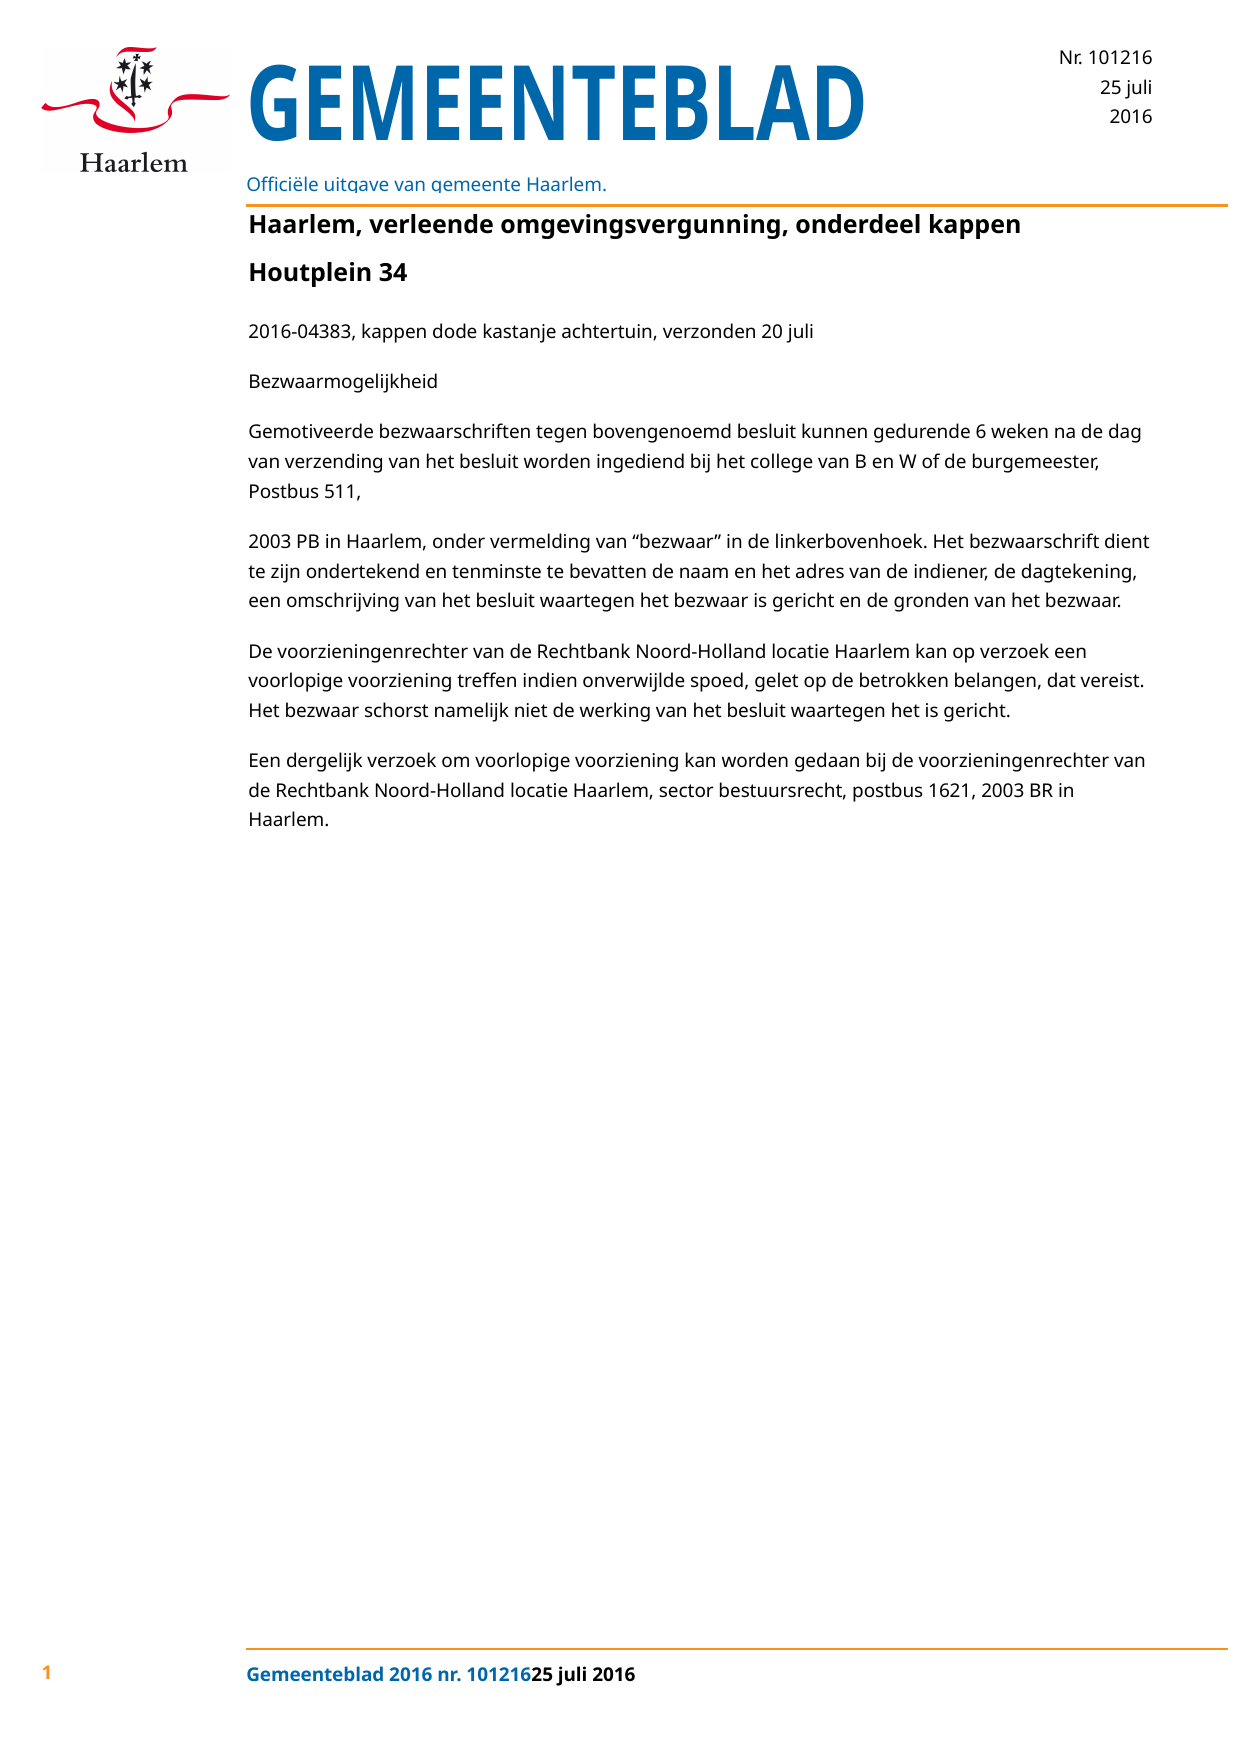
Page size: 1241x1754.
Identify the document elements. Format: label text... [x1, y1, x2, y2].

text Een dergelijk verzoek om voorlopige voorziening kan worden gedaan bij de voorzieningenrechter van de Rechtbank Noord-Holland locatie Haarlem, sector bestuursrecht, postbus 1621, 2003 BR in Haarlem. [248, 747, 1152, 832]
text Gemotiveerde bezwaarschriften tegen bovengenoemd besluit kunnen gedurende 6 weken na de dag van verzending van het besluit worden ingediend bij het college van B en W of de burgemeester, Postbus 511, [248, 419, 1152, 504]
picture [41, 47, 231, 172]
text 2016-04383, kappen dode kastanje achtertuin, verzonden 20 juli [248, 318, 1152, 344]
text Haarlem, verleende omgevingsvergunning, onderdeel kappen Houtplein 34 [248, 207, 1152, 288]
text 2003 PB in Haarlem, onder vermelding van “bezwaar” in de linkerbovenhoek. Het bezwaarschrift dient te zijn ondertekend en tenminste te bevatten de naam en het adres van de indiener, de dagtekening, een omschrijving van het besluit waartegen het bezwaar is gericht en de gronden van het bezwaar. [248, 528, 1152, 613]
text Bezwaarmogelijkheid [248, 368, 1152, 394]
text De voorzieningenrechter van de Rechtbank Noord-Holland locatie Haarlem kan op verzoek een voorlopige voorziening treffen indien onverwijlde spoed, gelet op de betrokken belangen, dat vereist. Het bezwaar schorst namelijk niet de werking van het besluit waartegen het is gericht. [248, 638, 1152, 723]
